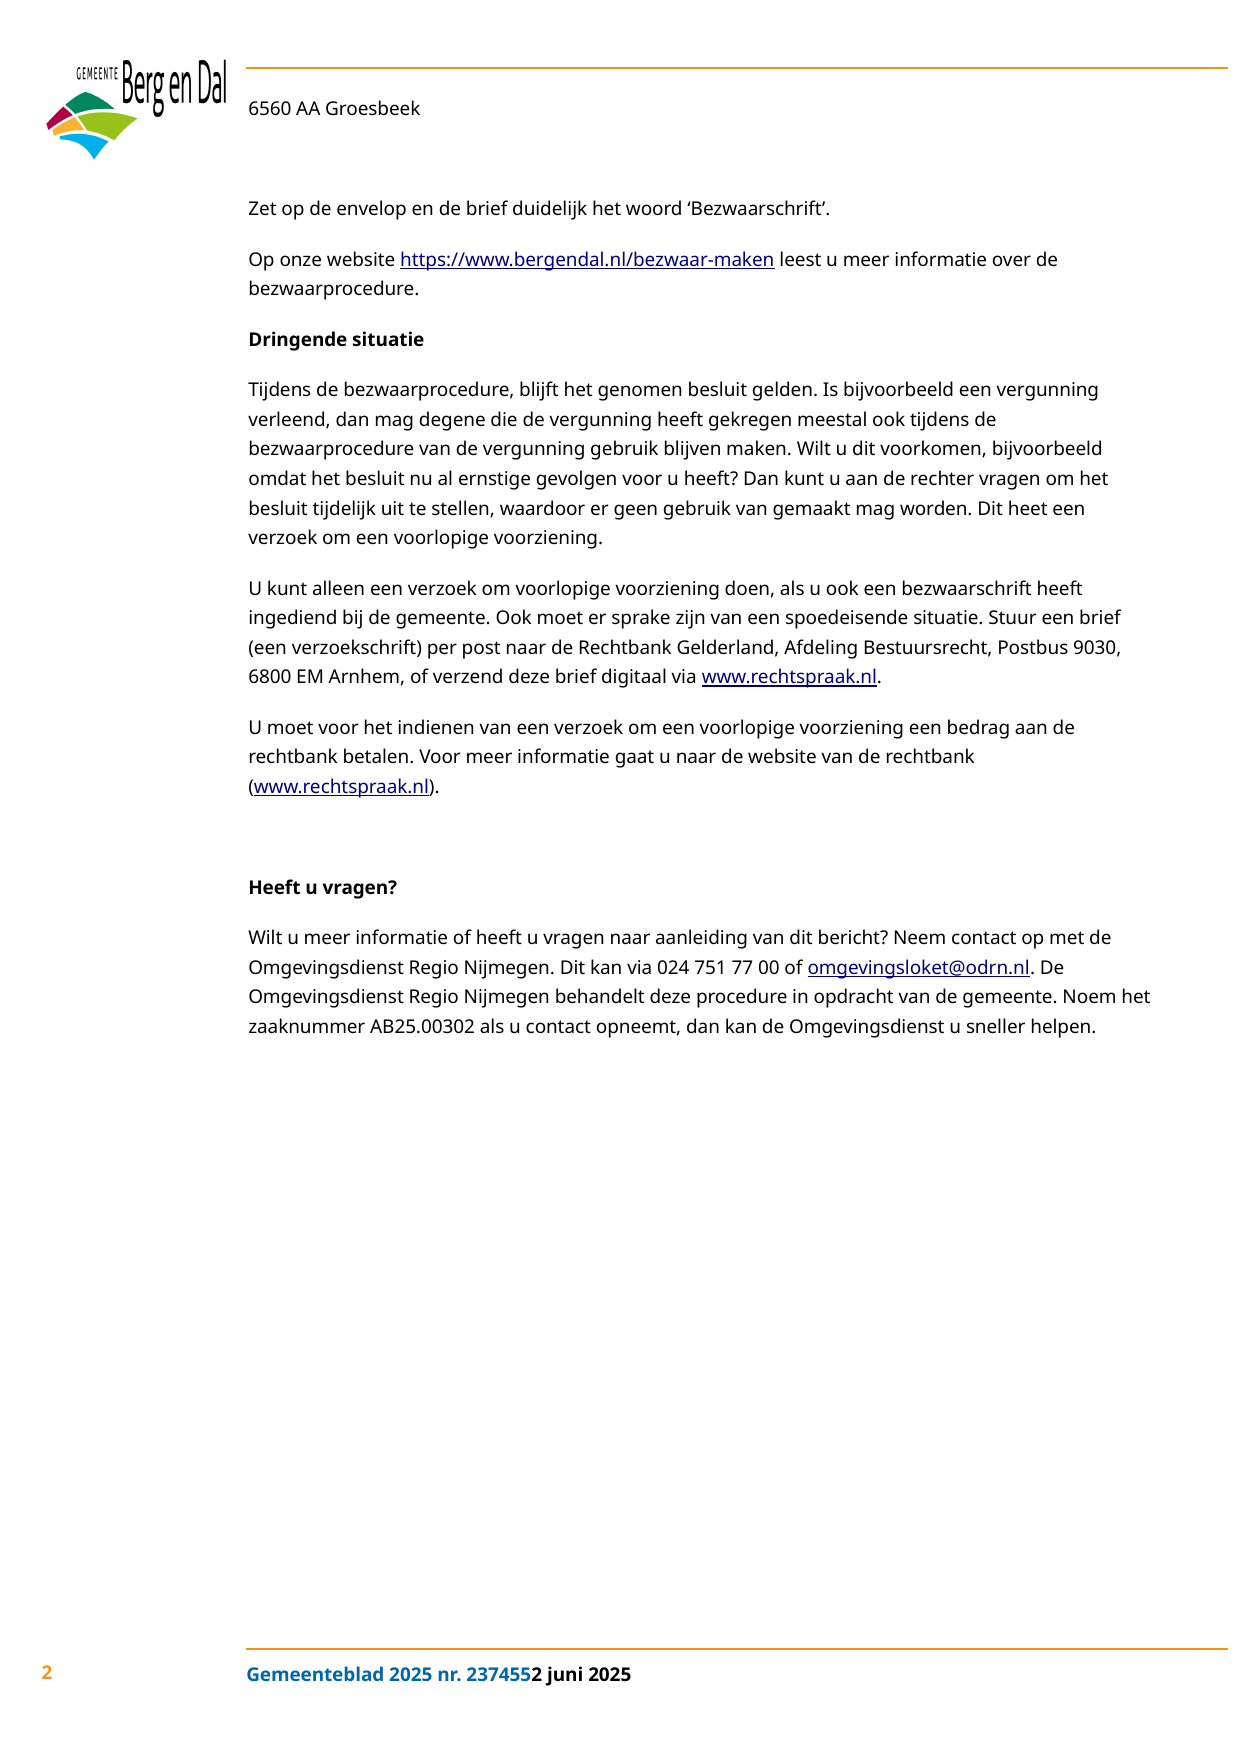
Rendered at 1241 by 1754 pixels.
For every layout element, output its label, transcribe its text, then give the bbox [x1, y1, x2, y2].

text Op onze website https://www.bergendal.nl/bezwaar-maken leest u meer informatie over de bezwaarprocedure. [248, 246, 1152, 301]
text 6560 AA Groesbeek [248, 95, 1152, 121]
text Tijdens de bezwaarprocedure, blijft het genomen besluit gelden. Is bijvoorbeeld een vergunning verleend, dan mag degene die de vergunning heeft gekregen meestal ook tijdens de bezwaarprocedure van de vergunning gebruik blijven maken. Wilt u dit voorkomen, bijvoorbeeld omdat het besluit nu al ernstige gevolgen voor u heeft? Dan kunt u aan de rechter vragen om het besluit tijdelijk uit te stellen, waardoor er geen gebruik van gemaakt mag worden. Dit heet een verzoek om een voorlopige voorziening. [248, 376, 1152, 550]
text Dringende situatie [248, 326, 1152, 352]
picture [41, 47, 231, 172]
text U moet voor het indienen van een verzoek om een voorlopige voorziening een bedrag aan de rechtbank betalen. Voor meer informatie gaat u naar de website van de rechtbank (www.rechtspraak.nl). [248, 714, 1152, 799]
text U kunt alleen een verzoek om voorlopige voorziening doen, als u ook een bezwaarschrift heeft ingediend bij de gemeente. Ook moet er sprake zijn van een spoedeisende situatie. Stuur een brief (een verzoekschrift) per post naar de Rechtbank Gelderland, Afdeling Bestuursrecht, Postbus 9030, 6800 EM Arnhem, of verzend deze brief digitaal via www.rechtspraak.nl. [248, 575, 1152, 689]
text Wilt u meer informatie of heeft u vragen naar aanleiding van dit bericht? Neem contact op met de Omgevingsdienst Regio Nijmegen. Dit kan via 024 751 77 00 of omgevingsloket@odrn.nl. De Omgevingsdienst Regio Nijmegen behandelt deze procedure in opdracht van de gemeente. Noem het zaaknummer AB25.00302 als u contact opneemt, dan kan de Omgevingsdienst u sneller helpen. [248, 924, 1152, 1039]
text Heeft u vragen? [248, 874, 1152, 900]
text Zet op de envelop en de brief duidelijk het woord ‘Bezwaarschrift’. [248, 196, 1152, 221]
